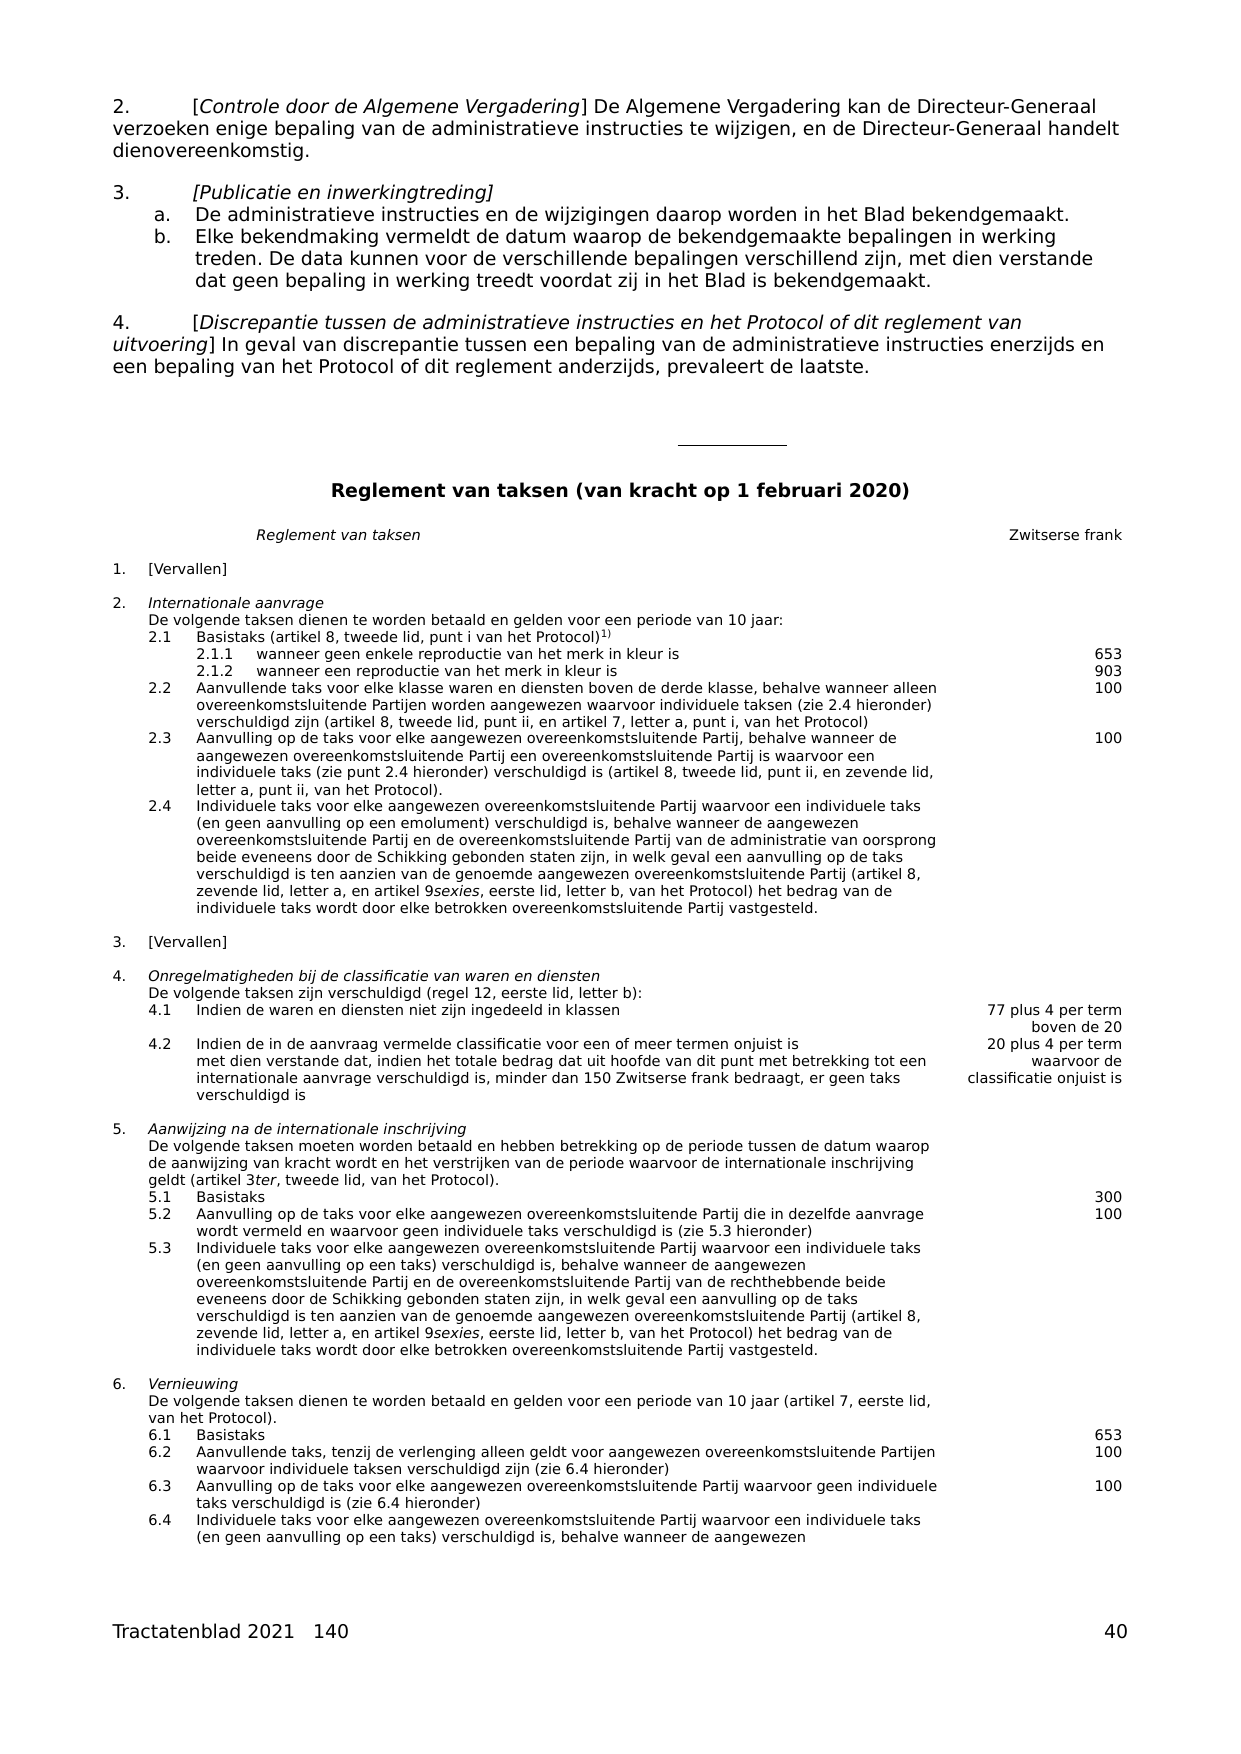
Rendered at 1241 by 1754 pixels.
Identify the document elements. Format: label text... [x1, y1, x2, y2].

table_cell [948, 798, 1128, 917]
table_cell [Vervallen] [142, 934, 948, 951]
table_cell [948, 1393, 1128, 1427]
table_cell [948, 1240, 1128, 1359]
table_header [112, 527, 142, 544]
table_cell Individuele taks voor elke aangewezen overeenkomstsluitende Partij waarvoor een individuele taks (en geen aanvulling op een taks) verschuldigd is, behalve wanneer de aangewezen [190, 1511, 948, 1545]
table_header Reglement van taksen [250, 527, 948, 544]
table_cell [948, 629, 1128, 646]
table_cell [112, 544, 142, 561]
table_cell [Vervallen] [142, 561, 948, 578]
table_cell [112, 680, 142, 730]
table_cell [948, 1138, 1128, 1189]
table_cell [142, 646, 190, 662]
table_cell [112, 730, 142, 798]
table_cell [112, 1036, 142, 1104]
table_cell 6. [112, 1376, 142, 1393]
table_cell [142, 1104, 948, 1121]
table_cell [112, 917, 142, 934]
table_header [142, 527, 190, 544]
table_cell 77 plus 4 per term boven de 20 [948, 1002, 1128, 1036]
table_cell [112, 951, 142, 968]
table_cell 2.4 [142, 798, 190, 917]
table_cell wanneer geen enkele reproductie van het merk in kleur is [250, 646, 948, 662]
table_cell 100 [948, 730, 1128, 798]
table_cell 2.1 [142, 629, 190, 646]
table_cell [112, 1511, 142, 1545]
table_cell [112, 663, 142, 679]
table_cell 4. [112, 968, 142, 985]
table_cell [112, 985, 142, 1002]
table_cell 2.1.1 [190, 646, 250, 662]
table_cell [948, 612, 1128, 628]
table_cell 2. [112, 595, 142, 612]
table_cell 4.1 [142, 1002, 190, 1036]
table_cell 20 plus 4 per term waarvoor de classificatie onjuist is [948, 1036, 1128, 1104]
table_cell [112, 1104, 142, 1121]
text 4. [Discrepantie tussen de administratieve instructies en het Protocol of dit reglement van uitvoering] In geval van discrepantie tussen een bepaling van de administratieve instructies enerzijds en een bepaling van het Protocol of dit reglement anderzijds, prevaleert de laatste. [112, 312, 1128, 378]
table_cell [112, 798, 142, 917]
table_cell De volgende taksen zijn verschuldigd (regel 12, eerste lid, letter b): [142, 985, 948, 1002]
table_cell [948, 968, 1128, 985]
subtitle Reglement van taksen (van kracht op 1 februari 2020) [112, 480, 1128, 502]
table_cell [948, 985, 1128, 1002]
table_cell 100 [948, 1444, 1128, 1477]
table_cell 4.2 [142, 1036, 190, 1104]
table_cell Aanvulling op de taks voor elke aangewezen overeenkomstsluitende Partij, behalve wanneer de aangewezen overeenkomstsluitende Partij een overeenkomstsluitende Partij is waarvoor een individuele taks (zie punt 2.4 hieronder) verschuldigd is (artikel 8, tweede lid, punt ii, en zevende lid, letter a, punt ii, van het Protocol). [190, 730, 948, 798]
table_cell [112, 612, 142, 628]
table_cell 6.4 [142, 1511, 190, 1545]
table_cell [112, 646, 142, 662]
table_cell [948, 917, 1128, 934]
table_cell [142, 663, 190, 679]
table_cell [948, 934, 1128, 951]
table_cell Aanwijzing na de internationale inschrijving [142, 1121, 948, 1138]
table_cell [112, 1189, 142, 1206]
table_cell [948, 578, 1128, 594]
table_cell Onregelmatigheden bij de classificatie van waren en diensten [142, 968, 948, 985]
table_cell Indien de waren en diensten niet zijn ingedeeld in klassen [190, 1002, 948, 1036]
table_cell Vernieuwing [142, 1376, 948, 1393]
table_cell Basistaks [190, 1189, 948, 1206]
table_cell 5. [112, 1121, 142, 1138]
table_cell 2.2 [142, 680, 190, 730]
table_cell [142, 917, 948, 934]
table_header [190, 527, 250, 544]
table_cell [948, 951, 1128, 968]
table_cell 100 [948, 680, 1128, 730]
table_cell [142, 1359, 948, 1376]
text b. Elke bekendmaking vermeldt de datum waarop de bekendgemaakte bepalingen in werking treden. De data kunnen voor de verschillende bepalingen verschillend zijn, met dien verstande dat geen bepaling in werking treedt voordat zij in het Blad is bekendgemaakt. [153, 226, 1128, 292]
table_cell 5.2 [142, 1206, 190, 1240]
table_cell [112, 1427, 142, 1443]
table_cell [112, 629, 142, 646]
table_cell Indien de in de aanvraag vermelde classificatie voor een of meer termen onjuist is met dien verstande dat, indien het totale bedrag dat uit hoofde van dit punt met betrekking tot een internationale aanvrage verschuldigd is, minder dan 150 Zwitserse frank bedraagt, er geen taks verschuldigd is [190, 1036, 948, 1104]
table_cell [142, 544, 948, 561]
table_cell Aanvullende taks voor elke klasse waren en diensten boven de derde klasse, behalve wanneer alleen overeenkomstsluitende Partijen worden aangewezen waarvoor individuele taksen (zie 2.4 hieronder) verschuldigd zijn (artikel 8, tweede lid, punt ii, en artikel 7, letter a, punt i, van het Protocol) [190, 680, 948, 730]
table_cell De volgende taksen moeten worden betaald en hebben betrekking op de periode tussen de datum waarop de aanwijzing van kracht wordt en het verstrijken van de periode waarvoor de internationale inschrijving geldt (artikel 3ter, tweede lid, van het Protocol). [142, 1138, 948, 1189]
table_cell [948, 1104, 1128, 1121]
table_header Zwitserse frank [948, 527, 1128, 544]
table_cell Basistaks [190, 1427, 948, 1443]
table_cell [112, 578, 142, 594]
table_cell 1. [112, 561, 142, 578]
table_cell [112, 1478, 142, 1511]
table_cell Individuele taks voor elke aangewezen overeenkomstsluitende Partij waarvoor een individuele taks (en geen aanvulling op een emolument) verschuldigd is, behalve wanneer de aangewezen overeenkomstsluitende Partij en de overeenkomstsluitende Partij van de administratie van oorsprong beide eveneens door de Schikking gebonden staten zijn, in welk geval een aanvulling op de taks verschuldigd is ten aanzien van de genoemde aangewezen overeenkomstsluitende Partij (artikel 8, zevende lid, letter a, en artikel 9sexies, eerste lid, letter b, van het Protocol) het bedrag van de individuele taks wordt door elke betrokken overeenkomstsluitende Partij vastgesteld. [190, 798, 948, 917]
table_cell [948, 1376, 1128, 1393]
text 2. [Controle door de Algemene Vergadering] De Algemene Vergadering kan de Directeur-Generaal verzoeken enige bepaling van de administratieve instructies te wijzigen, en de Directeur-Generaal handelt dienovereenkomstig. [112, 96, 1128, 162]
table_cell [112, 1240, 142, 1359]
table_cell wanneer een reproductie van het merk in kleur is [250, 663, 948, 679]
text 3. [Publicatie en inwerkingtreding] [112, 182, 1128, 204]
table_cell 6.2 [142, 1444, 190, 1477]
table_cell [112, 1138, 142, 1189]
table_cell [948, 544, 1128, 561]
table_cell Aanvulling op de taks voor elke aangewezen overeenkomstsluitende Partij die in dezelfde aanvrage wordt vermeld en waarvoor geen individuele taks verschuldigd is (zie 5.3 hieronder) [190, 1206, 948, 1240]
table_cell 653 [948, 646, 1128, 662]
table_cell 2.3 [142, 730, 190, 798]
table_cell 5.1 [142, 1189, 190, 1206]
table_cell Internationale aanvrage [142, 595, 948, 612]
table_cell Aanvulling op de taks voor elke aangewezen overeenkomstsluitende Partij waarvoor geen individuele taks verschuldigd is (zie 6.4 hieronder) [190, 1478, 948, 1511]
table_cell Aanvullende taks, tenzij de verlenging alleen geldt voor aangewezen overeenkomstsluitende Partijen waarvoor individuele taksen verschuldigd zijn (zie 6.4 hieronder) [190, 1444, 948, 1477]
table_cell [142, 951, 948, 968]
table_cell [948, 1359, 1128, 1376]
table_cell De volgende taksen dienen te worden betaald en gelden voor een periode van 10 jaar (artikel 7, eerste lid, van het Protocol). [142, 1393, 948, 1427]
table_cell 903 [948, 663, 1128, 679]
table_cell [112, 1444, 142, 1477]
table_cell [112, 1206, 142, 1240]
text a. De administratieve instructies en de wijzigingen daarop worden in het Blad bekendgemaakt. [153, 204, 1128, 226]
table_cell 6.1 [142, 1427, 190, 1443]
table_cell 300 [948, 1189, 1128, 1206]
table_cell Individuele taks voor elke aangewezen overeenkomstsluitende Partij waarvoor een individuele taks (en geen aanvulling op een taks) verschuldigd is, behalve wanneer de aangewezen overeenkomstsluitende Partij en de overeenkomstsluitende Partij van de rechthebbende beide eveneens door de Schikking gebonden staten zijn, in welk geval een aanvulling op de taks verschuldigd is ten aanzien van de genoemde aangewezen overeenkomstsluitende Partij (artikel 8, zevende lid, letter a, en artikel 9sexies, eerste lid, letter b, van het Protocol) het bedrag van de individuele taks wordt door elke betrokken overeenkomstsluitende Partij vastgesteld. [190, 1240, 948, 1359]
table_cell [142, 578, 948, 594]
table_cell [112, 1359, 142, 1376]
table_cell 6.3 [142, 1478, 190, 1511]
table_cell [948, 1511, 1128, 1545]
table_cell 5.3 [142, 1240, 190, 1359]
table_cell Basistaks (artikel 8, tweede lid, punt i van het Protocol)1) [190, 629, 948, 646]
table_cell 100 [948, 1478, 1128, 1511]
table_cell [948, 595, 1128, 612]
table_cell 2.1.2 [190, 663, 250, 679]
table_cell 653 [948, 1427, 1128, 1443]
table_cell De volgende taksen dienen te worden betaald en gelden voor een periode van 10 jaar: [142, 612, 948, 628]
table_cell [948, 561, 1128, 578]
table_cell [948, 1121, 1128, 1138]
table_cell [112, 1002, 142, 1036]
table_cell [112, 1393, 142, 1427]
table_cell 3. [112, 934, 142, 951]
table_cell 100 [948, 1206, 1128, 1240]
